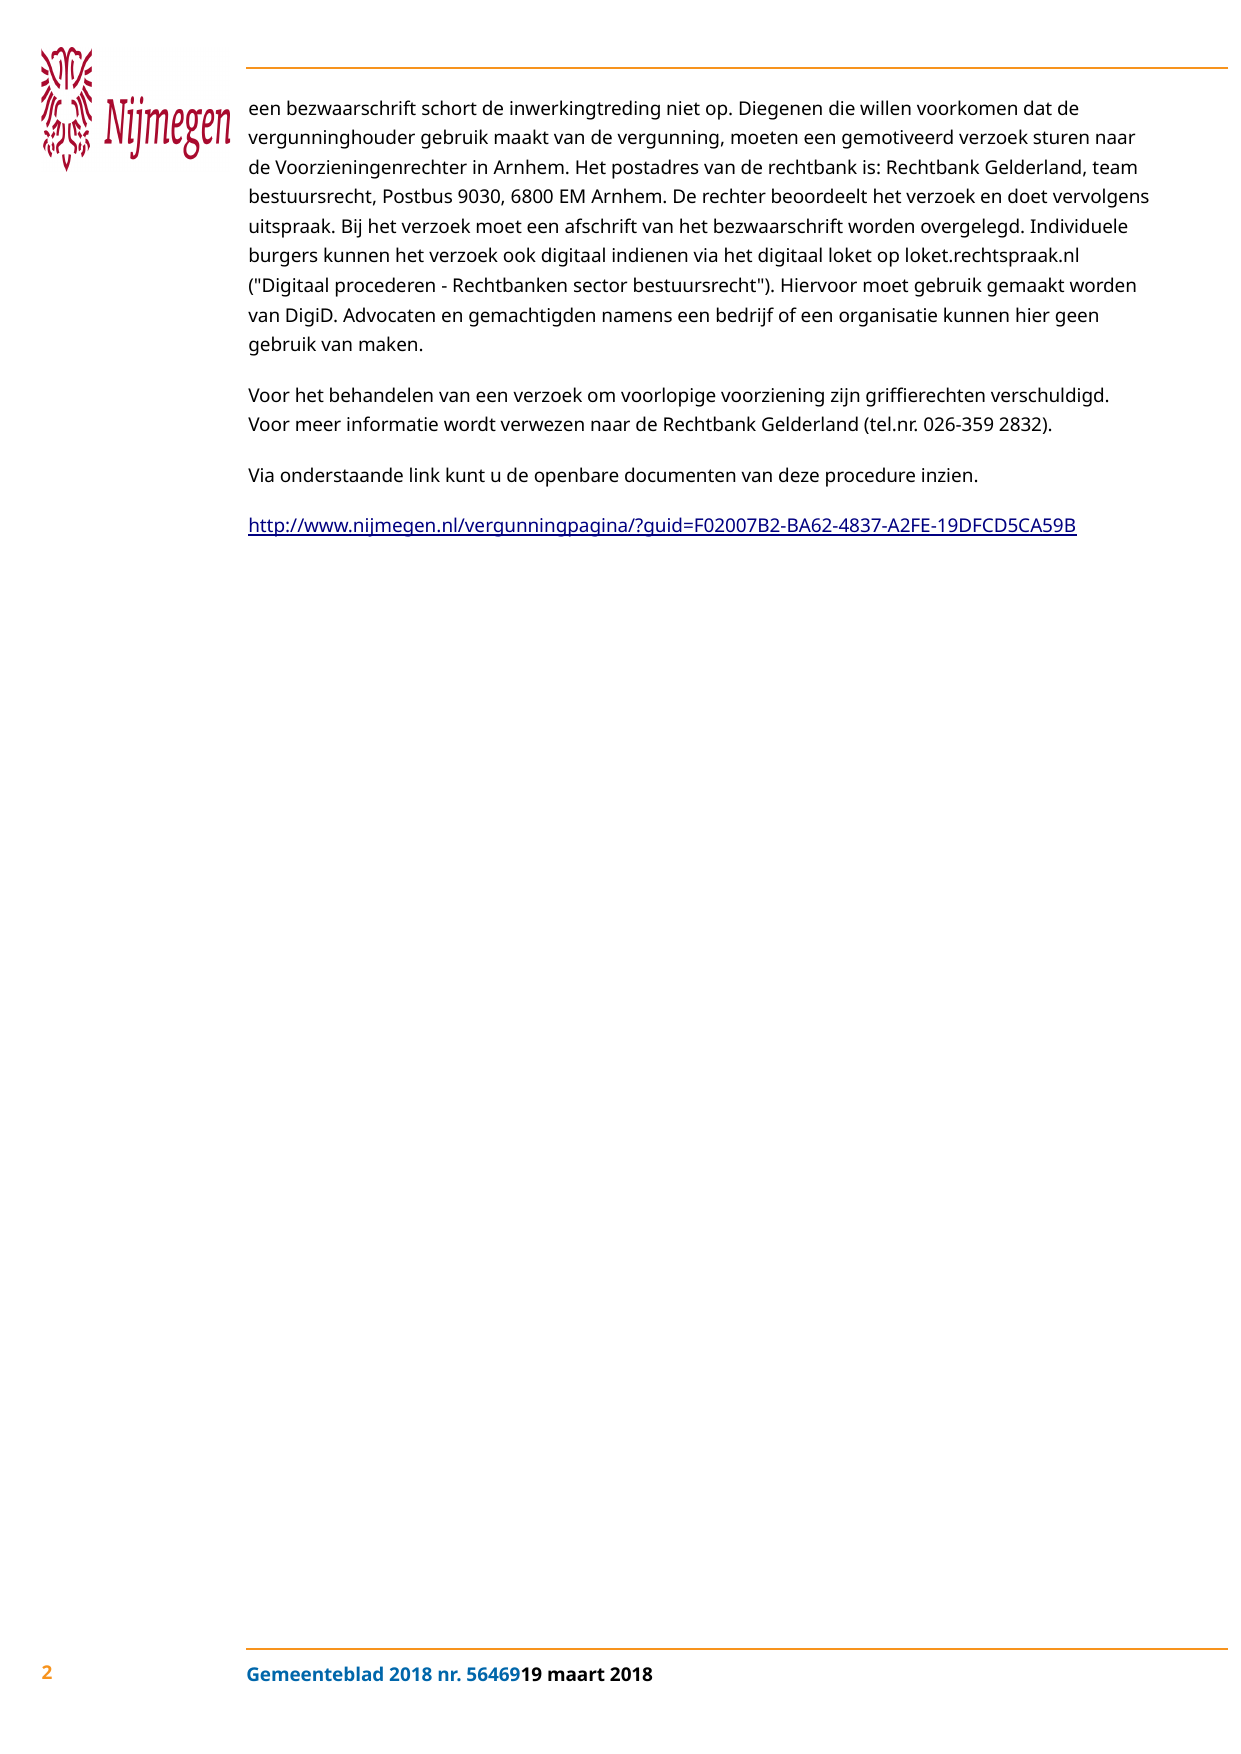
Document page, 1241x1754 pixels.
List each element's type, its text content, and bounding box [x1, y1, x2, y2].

text Voor het behandelen van een verzoek om voorlopige voorziening zijn griffierechten verschuldigd. Voor meer informatie wordt verwezen naar de Rechtbank Gelderland (tel.nr. 026-359 2832). [248, 382, 1152, 437]
picture [41, 47, 231, 172]
text Via onderstaande link kunt u de openbare documenten van deze procedure inzien. [248, 462, 1152, 488]
text een bezwaarschrift schort de inwerkingtreding niet op. Diegenen die willen voorkomen dat de vergunninghouder gebruik maakt van de vergunning, moeten een gemotiveerd verzoek sturen naar de Voorzieningenrechter in Arnhem. Het postadres van de rechtbank is: Rechtbank Gelderland, team bestuursrecht, Postbus 9030, 6800 EM Arnhem. De rechter beoordeelt het verzoek en doet vervolgens uitspraak. Bij het verzoek moet een afschrift van het bezwaarschrift worden overgelegd. Individuele burgers kunnen het verzoek ook digitaal indienen via het digitaal loket op loket.rechtspraak.nl ("Digitaal procederen - Rechtbanken sector bestuursrecht"). Hiervoor moet gebruik gemaakt worden van DigiD. Advocaten en gemachtigden namens een bedrijf of een organisatie kunnen hier geen gebruik van maken. [248, 95, 1152, 357]
text http://www.nijmegen.nl/vergunningpagina/?guid=F02007B2-BA62-4837-A2FE-19DFCD5CA59B [248, 512, 1152, 538]
